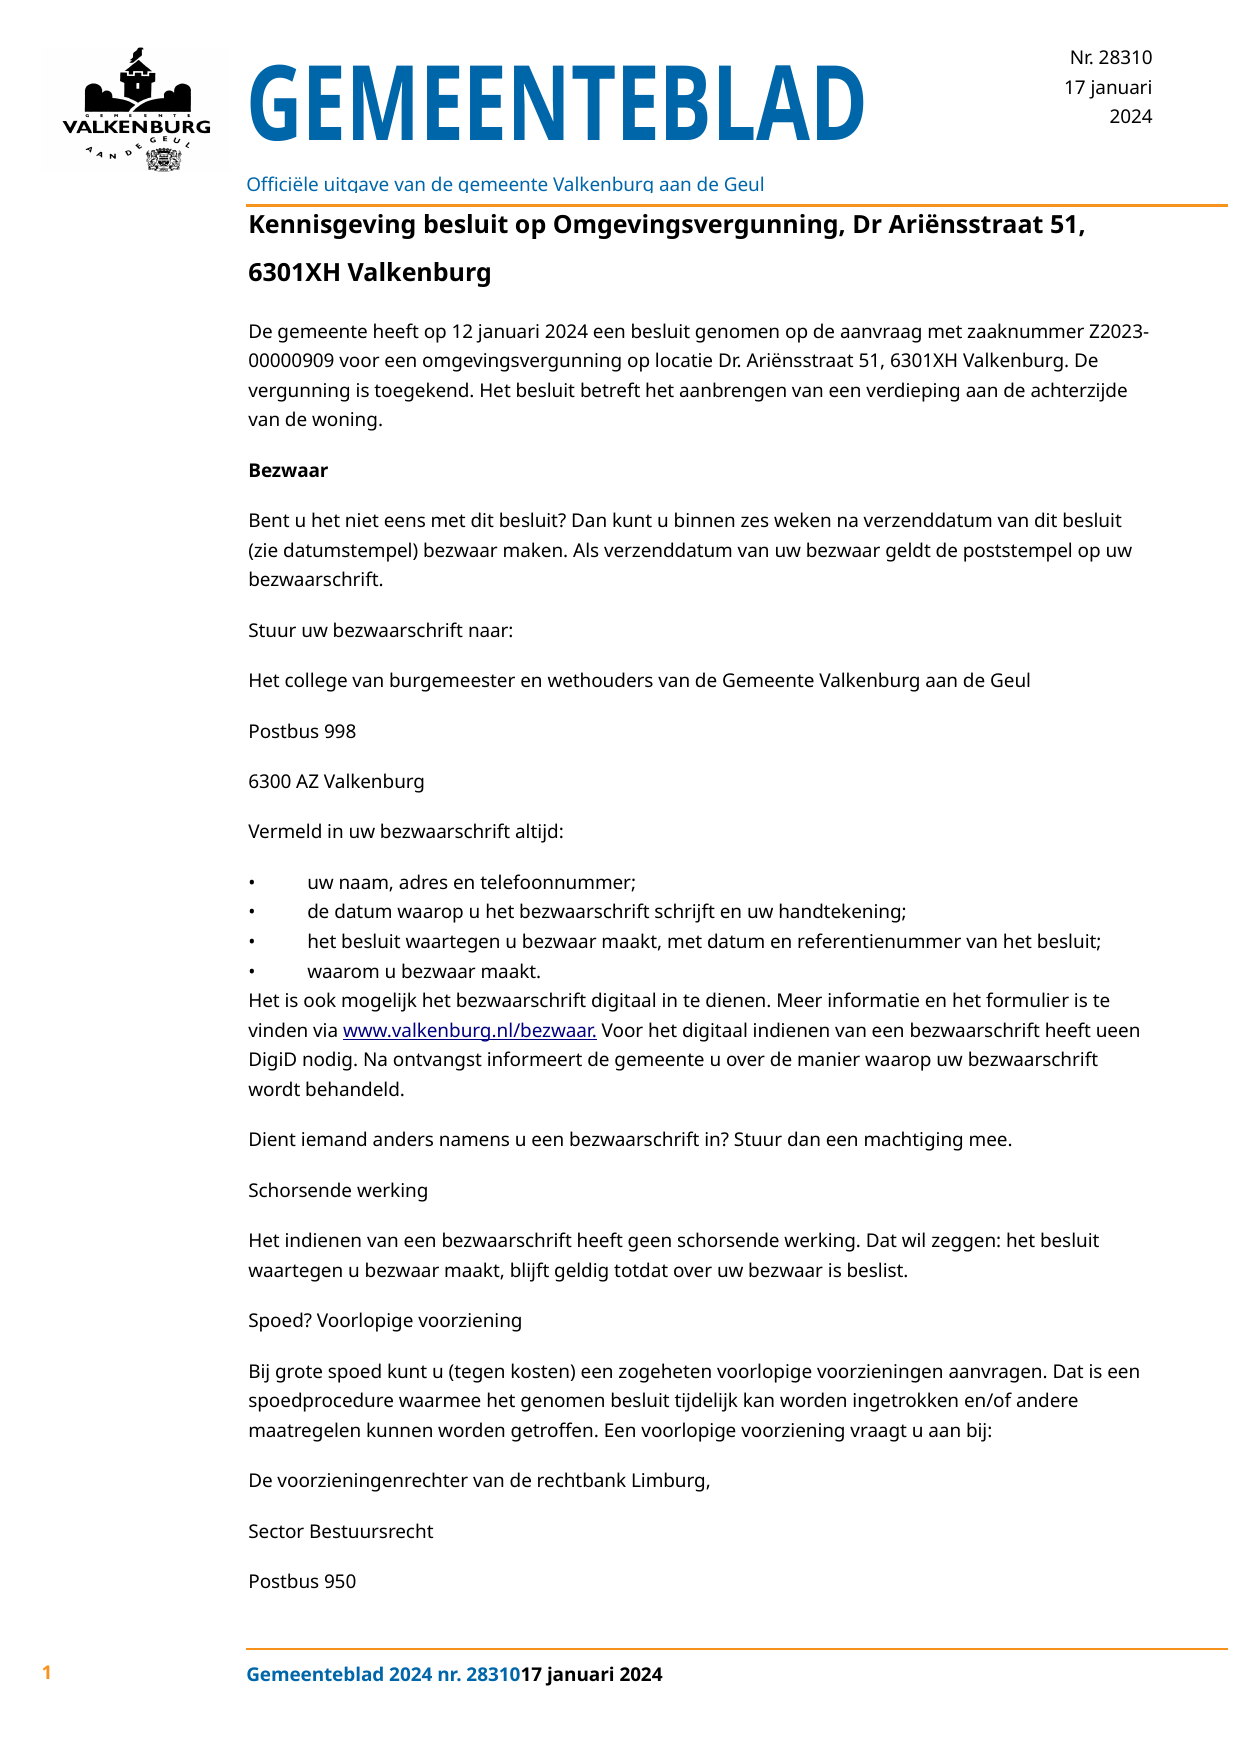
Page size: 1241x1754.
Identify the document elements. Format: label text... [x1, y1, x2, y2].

text De gemeente heeft op 12 januari 2024 een besluit genomen op de aanvraag met zaaknummer Z2023-00000909 voor een omgevingsvergunning op locatie Dr. Ariënsstraat 51, 6301XH Valkenburg. De vergunning is toegekend. Het besluit betreft het aanbrengen van een verdieping aan de achterzijde van de woning. [248, 318, 1152, 432]
list uw naam, adres en telefoonnummer; [248, 869, 1152, 895]
list waarom u bezwaar maakt. [248, 958, 1152, 984]
text Het is ook mogelijk het bezwaarschrift digitaal in te dienen. Meer informatie en het formulier is te vinden via www.valkenburg.nl/bezwaar. Voor het digitaal indienen van een bezwaarschrift heeft ueen DigiD nodig. Na ontvangst informeert de gemeente u over de manier waarop uw bezwaarschrift wordt behandeld. [248, 987, 1152, 1102]
text Bent u het niet eens met dit besluit? Dan kunt u binnen zes weken na verzenddatum van dit besluit (zie datumstempel) bezwaar maken. Als verzenddatum van uw bezwaar geldt de poststempel op uw bezwaarschrift. [248, 507, 1152, 592]
text De voorzieningenrechter van de rechtbank Limburg, [248, 1467, 1152, 1493]
text Bij grote spoed kunt u (tegen kosten) een zogeheten voorlopige voorzieningen aanvragen. Dat is een spoedprocedure waarmee het genomen besluit tijdelijk kan worden ingetrokken en/of andere maatregelen kunnen worden getroffen. Een voorlopige voorziening vraagt u aan bij: [248, 1358, 1152, 1443]
text Dient iemand anders namens u een bezwaarschrift in? Stuur dan een machtiging mee. [248, 1127, 1152, 1152]
text Schorsende werking [248, 1177, 1152, 1203]
text Bezwaar [248, 457, 1152, 483]
list de datum waarop u het bezwaarschrift schrijft en uw handtekening; [248, 899, 1152, 924]
text 6300 AZ Valkenburg [248, 768, 1152, 794]
text Spoed? Voorlopige voorziening [248, 1307, 1152, 1333]
text Postbus 950 [248, 1568, 1152, 1594]
text Kennisgeving besluit op Omgevingsvergunning, Dr Ariënsstraat 51, 6301XH Valkenburg [248, 207, 1152, 288]
text Het college van burgemeester en wethouders van de Gemeente Valkenburg aan de Geul [248, 667, 1152, 693]
text Het indienen van een bezwaarschrift heeft geen schorsende werking. Dat wil zeggen: het besluit waartegen u bezwaar maakt, blijft geldig totdat over uw bezwaar is beslist. [248, 1227, 1152, 1283]
list het besluit waartegen u bezwaar maakt, met datum en referentienummer van het besluit; [248, 928, 1152, 954]
text Sector Bestuursrecht [248, 1518, 1152, 1544]
text Stuur uw bezwaarschrift naar: [248, 617, 1152, 643]
picture [41, 47, 231, 172]
text Vermeld in uw bezwaarschrift altijd: [248, 819, 1152, 844]
text Postbus 998 [248, 718, 1152, 744]
